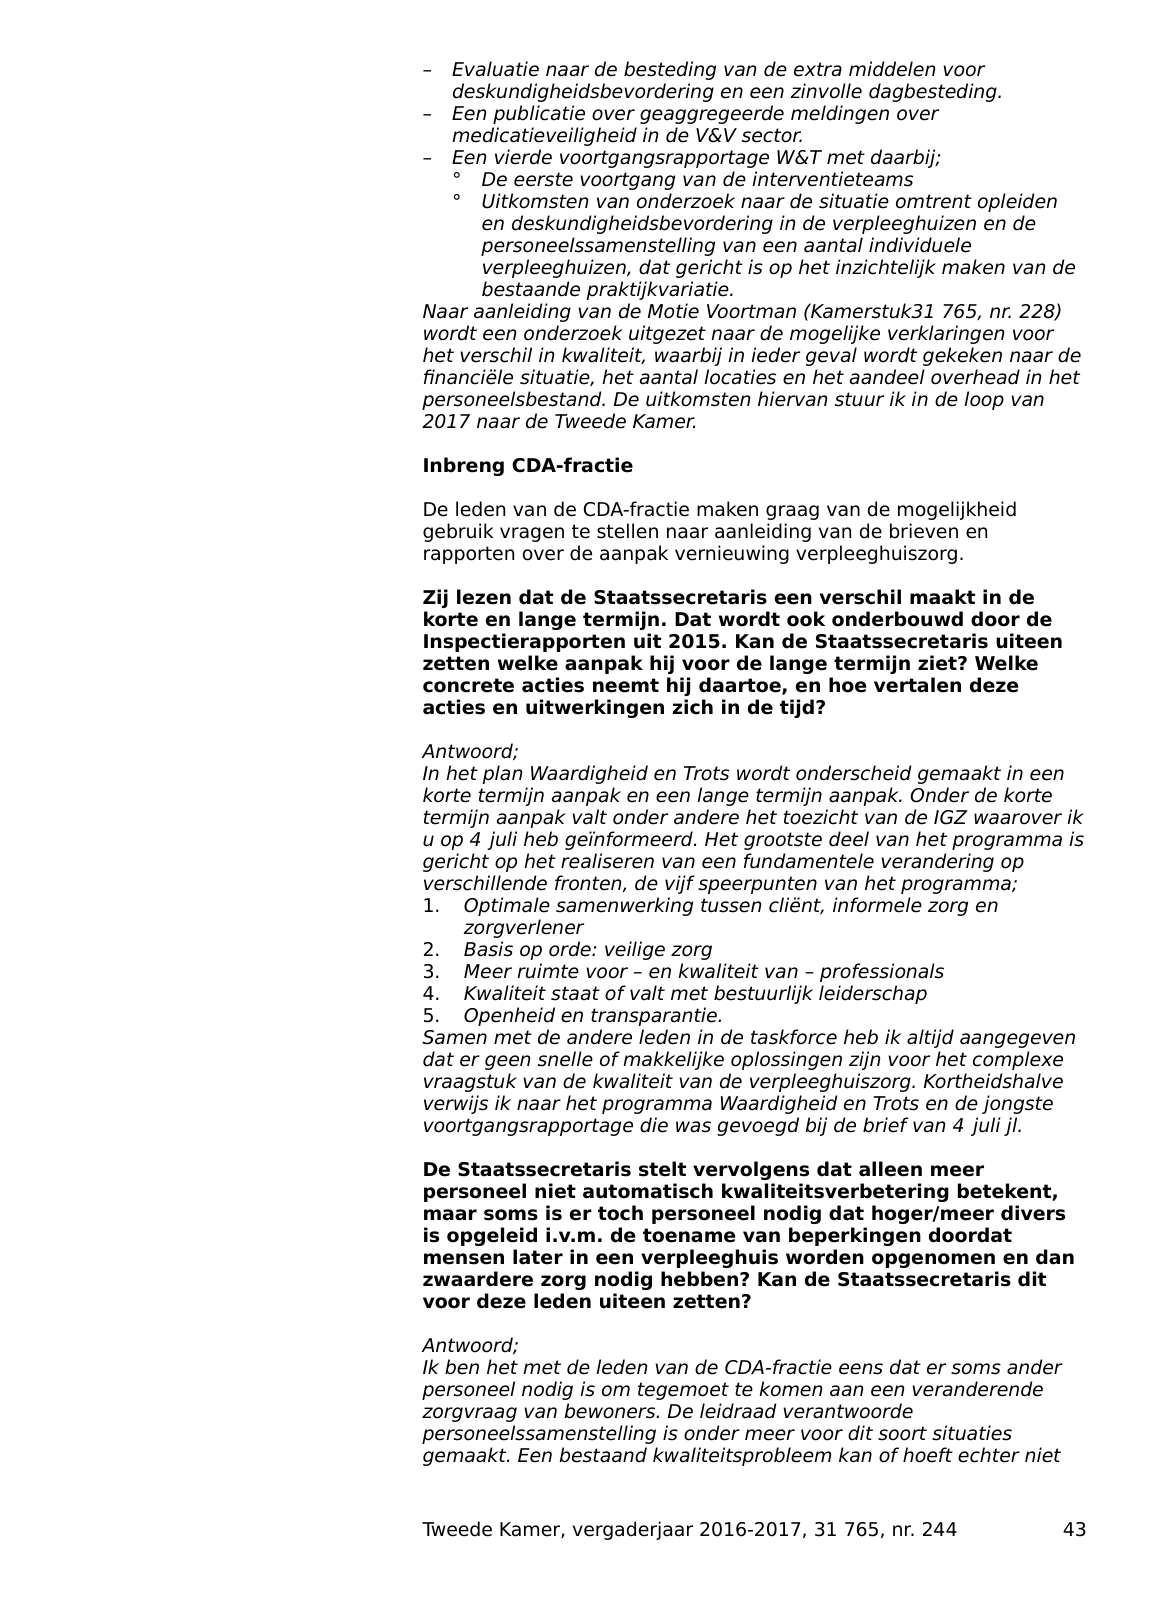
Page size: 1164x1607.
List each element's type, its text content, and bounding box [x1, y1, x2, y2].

text ° Uitkomsten van onderzoek naar de situatie omtrent opleiden en deskundigheidsbevordering in de verpleeghuizen en de personeelssamenstelling van een aantal individuele verpleeghuizen, dat gericht is op het inzichtelijk maken van de bestaande praktijkvariatie. [452, 191, 1087, 301]
text Samen met de andere leden in de taskforce heb ik altijd aangegeven dat er geen snelle of makkelijke oplossingen zijn voor het complexe vraagstuk van de kwaliteit van de verpleeghuiszorg. Kortheidshalve verwijs ik naar het programma Waardigheid en Trots en de jongste voortgangsrapportage die was gevoegd bij de brief van 4 juli jl. [422, 1027, 1087, 1137]
text – Een vierde voortgangsrapportage W&T met daarbij; [422, 147, 1087, 169]
text In het plan Waardigheid en Trots wordt onderscheid gemaakt in een korte termijn aanpak en een lange termijn aanpak. Onder de korte termijn aanpak valt onder andere het toezicht van de IGZ waarover ik u op 4 juli heb geïnformeerd. Het grootste deel van het programma is gericht op het realiseren van een fundamentele verandering op verschillende fronten, de vijf speerpunten van het programma; [422, 763, 1087, 895]
text 4. Kwaliteit staat of valt met bestuurlijk leiderschap [422, 983, 1087, 1005]
text 3. Meer ruimte voor – en kwaliteit van – professionals [422, 961, 1087, 983]
text Zij lezen dat de Staatssecretaris een verschil maakt in de korte en lange termijn. Dat wordt ook onderbouwd door de Inspectierapporten uit 2015. Kan de Staatssecretaris uiteen zetten welke aanpak hij voor de lange termijn ziet? Welke concrete acties neemt hij daartoe, en hoe vertalen deze acties en uitwerkingen zich in de tijd? [422, 587, 1087, 719]
text Antwoord; [422, 741, 1087, 763]
text Antwoord; [422, 1335, 1087, 1357]
text 2. Basis op orde: veilige zorg [422, 939, 1087, 961]
text Ik ben het met de leden van de CDA-fractie eens dat er soms ander personeel nodig is om tegemoet te komen aan een veranderende zorgvraag van bewoners. De leidraad verantwoorde personeelssamenstelling is onder meer voor dit soort situaties gemaakt. Een bestaand kwaliteitsprobleem kan of hoeft echter niet [422, 1357, 1087, 1467]
text Naar aanleiding van de Motie Voortman (Kamerstuk31 765, nr. 228) wordt een onderzoek uitgezet naar de mogelijke verklaringen voor het verschil in kwaliteit, waarbij in ieder geval wordt gekeken naar de financiële situatie, het aantal locaties en het aandeel overhead in het personeelsbestand. De uitkomsten hiervan stuur ik in de loop van 2017 naar de Tweede Kamer. [422, 301, 1087, 433]
text De Staatssecretaris stelt vervolgens dat alleen meer personeel niet automatisch kwaliteitsverbetering betekent, maar soms is er toch personeel nodig dat hoger/meer divers is opgeleid i.v.m. de toename van beperkingen doordat mensen later in een verpleeghuis worden opgenomen en dan zwaardere zorg nodig hebben? Kan de Staatssecretaris dit voor deze leden uiteen zetten? [422, 1159, 1087, 1313]
text 5. Openheid en transparantie. [422, 1005, 1087, 1027]
text – Een publicatie over geaggregeerde meldingen over medicatieveiligheid in de V&V sector. [422, 103, 1087, 147]
subtitle Inbreng CDA-fractie [422, 455, 1087, 477]
text De leden van de CDA-fractie maken graag van de mogelijkheid gebruik vragen te stellen naar aanleiding van de brieven en rapporten over de aanpak vernieuwing verpleeghuiszorg. [422, 499, 1087, 565]
text ° De eerste voortgang van de interventieteams [452, 169, 1087, 191]
text – Evaluatie naar de besteding van de extra middelen voor deskundigheidsbevordering en een zinvolle dagbesteding. [422, 59, 1087, 103]
text 1. Optimale samenwerking tussen cliënt, informele zorg en zorgverlener [422, 895, 1087, 939]
